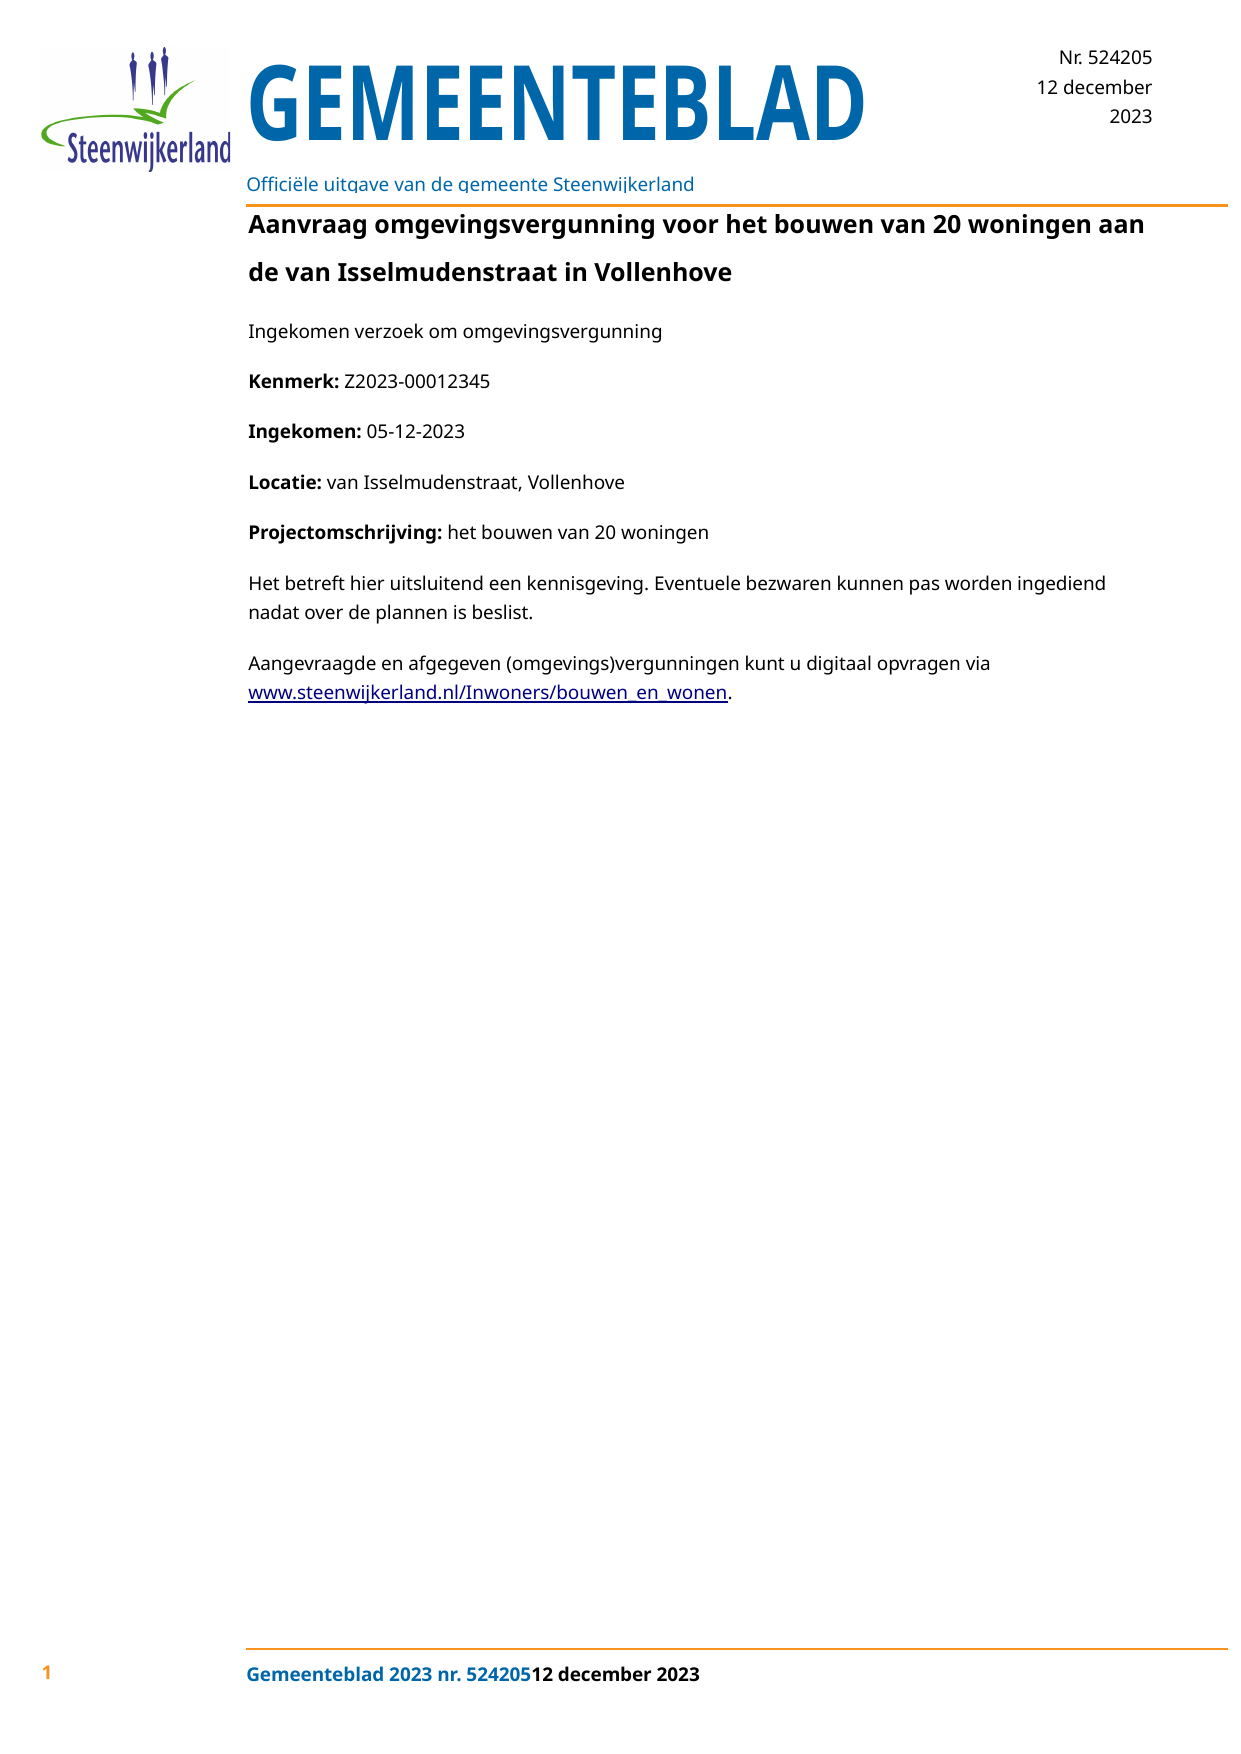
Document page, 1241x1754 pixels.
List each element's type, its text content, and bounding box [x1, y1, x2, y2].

text Locatie: van Isselmudenstraat, Vollenhove [248, 469, 1152, 495]
picture [41, 47, 231, 172]
text Aangevraagde en afgegeven (omgevings)vergunningen kunt u digitaal opvragen via www.steenwijkerland.nl/Inwoners/bouwen_en_wonen. [248, 650, 1152, 705]
text Projectomschrijving: het bouwen van 20 woningen [248, 519, 1152, 545]
text Aanvraag omgevingsvergunning voor het bouwen van 20 woningen aan de van Isselmudenstraat in Vollenhove [248, 207, 1152, 288]
text Het betreft hier uitsluitend een kennisgeving. Eventuele bezwaren kunnen pas worden ingediend nadat over de plannen is beslist. [248, 570, 1152, 625]
text Kenmerk: Z2023-00012345 [248, 368, 1152, 394]
text Ingekomen verzoek om omgevingsvergunning [248, 318, 1152, 344]
text Ingekomen: 05-12-2023 [248, 419, 1152, 444]
